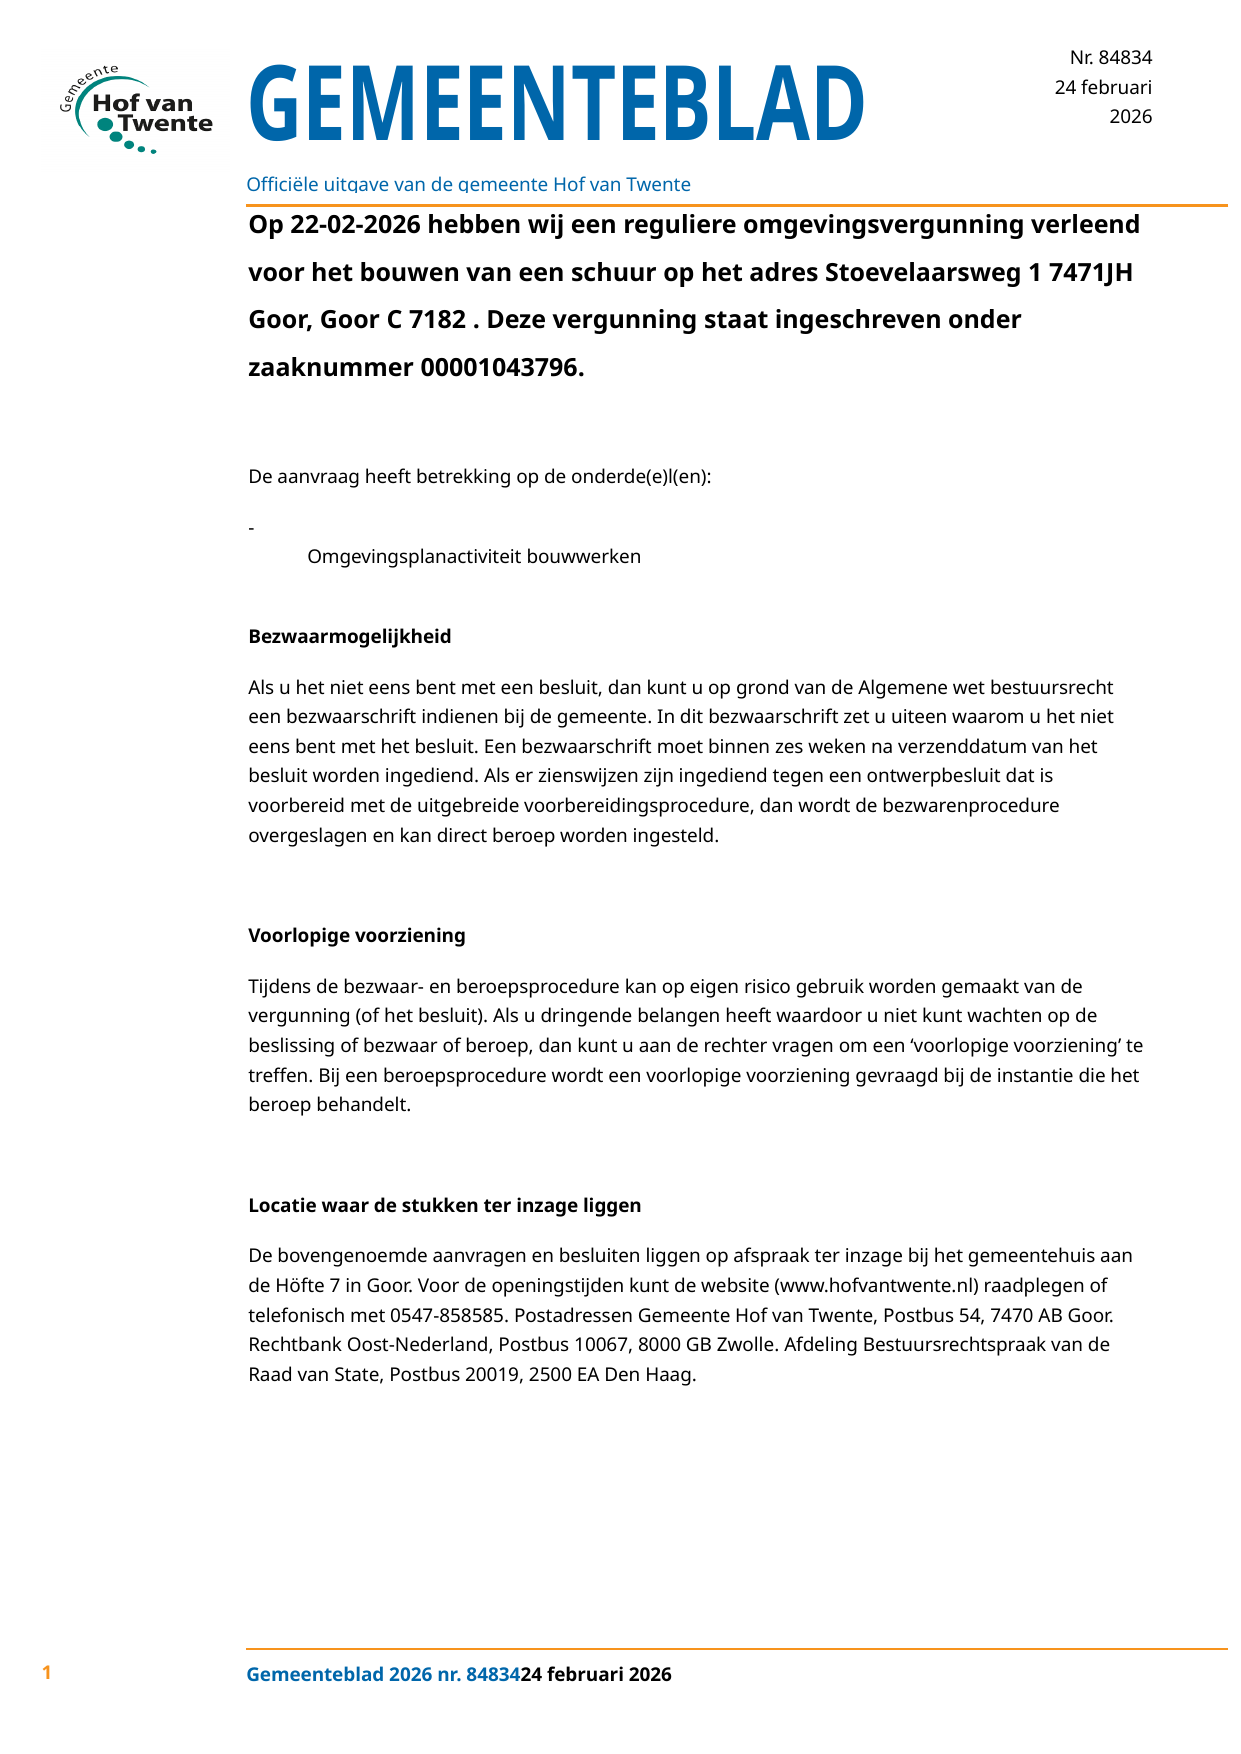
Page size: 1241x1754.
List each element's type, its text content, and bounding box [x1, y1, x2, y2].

text Voorlopige voorziening [248, 923, 1152, 948]
list Omgevingsplanactiviteit bouwwerken [248, 543, 1152, 569]
text De aanvraag heeft betrekking op de onderde(e)l(en): [248, 463, 1152, 489]
text Als u het niet eens bent met een besluit, dan kunt u op grond van de Algemene wet bestuursrecht een bezwaarschrift indienen bij de gemeente. In dit bezwaarschrift zet u uiteen waarom u het niet eens bent met het besluit. Een bezwaarschrift moet binnen zes weken na verzenddatum van het besluit worden ingediend. Als er zienswijzen zijn ingediend tegen een ontwerpbesluit dat is voorbereid met de uitgebreide voorbereidingsprocedure, dan wordt de bezwarenprocedure overgeslagen en kan direct beroep worden ingesteld. [248, 674, 1152, 848]
text Tijdens de bezwaar- en beroepsprocedure kan op eigen risico gebruik worden gemaakt van de vergunning (of het besluit). Als u dringende belangen heeft waardoor u niet kunt wachten op de beslissing of bezwaar of beroep, dan kunt u aan de rechter vragen om een ‘voorlopige voorziening’ te treffen. Bij een beroepsprocedure wordt een voorlopige voorziening gevraagd bij de instantie die het beroep behandelt. [248, 973, 1152, 1117]
text Bezwaarmogelijkheid [248, 623, 1152, 649]
text De bovengenoemde aanvragen en besluiten liggen op afspraak ter inzage bij het gemeentehuis aan de Höfte 7 in Goor. Voor de openingstijden kunt de website (www.hofvantwente.nl) raadplegen of telefonisch met 0547-858585. Postadressen Gemeente Hof van Twente, Postbus 54, 7470 AB Goor. Rechtbank Oost-Nederland, Postbus 10067, 8000 GB Zwolle. Afdeling Bestuursrechtspraak van de Raad van State, Postbus 20019, 2500 EA Den Haag. [248, 1243, 1152, 1387]
picture [41, 47, 231, 172]
text Op 22-02-2026 hebben wij een reguliere omgevingsvergunning verleend voor het bouwen van een schuur op het adres Stoevelaarsweg 1 7471JH Goor, Goor C 7182 . Deze vergunning staat ingeschreven onder zaaknummer 00001043796. [248, 207, 1152, 384]
text Locatie waar de stukken ter inzage liggen [248, 1192, 1152, 1218]
